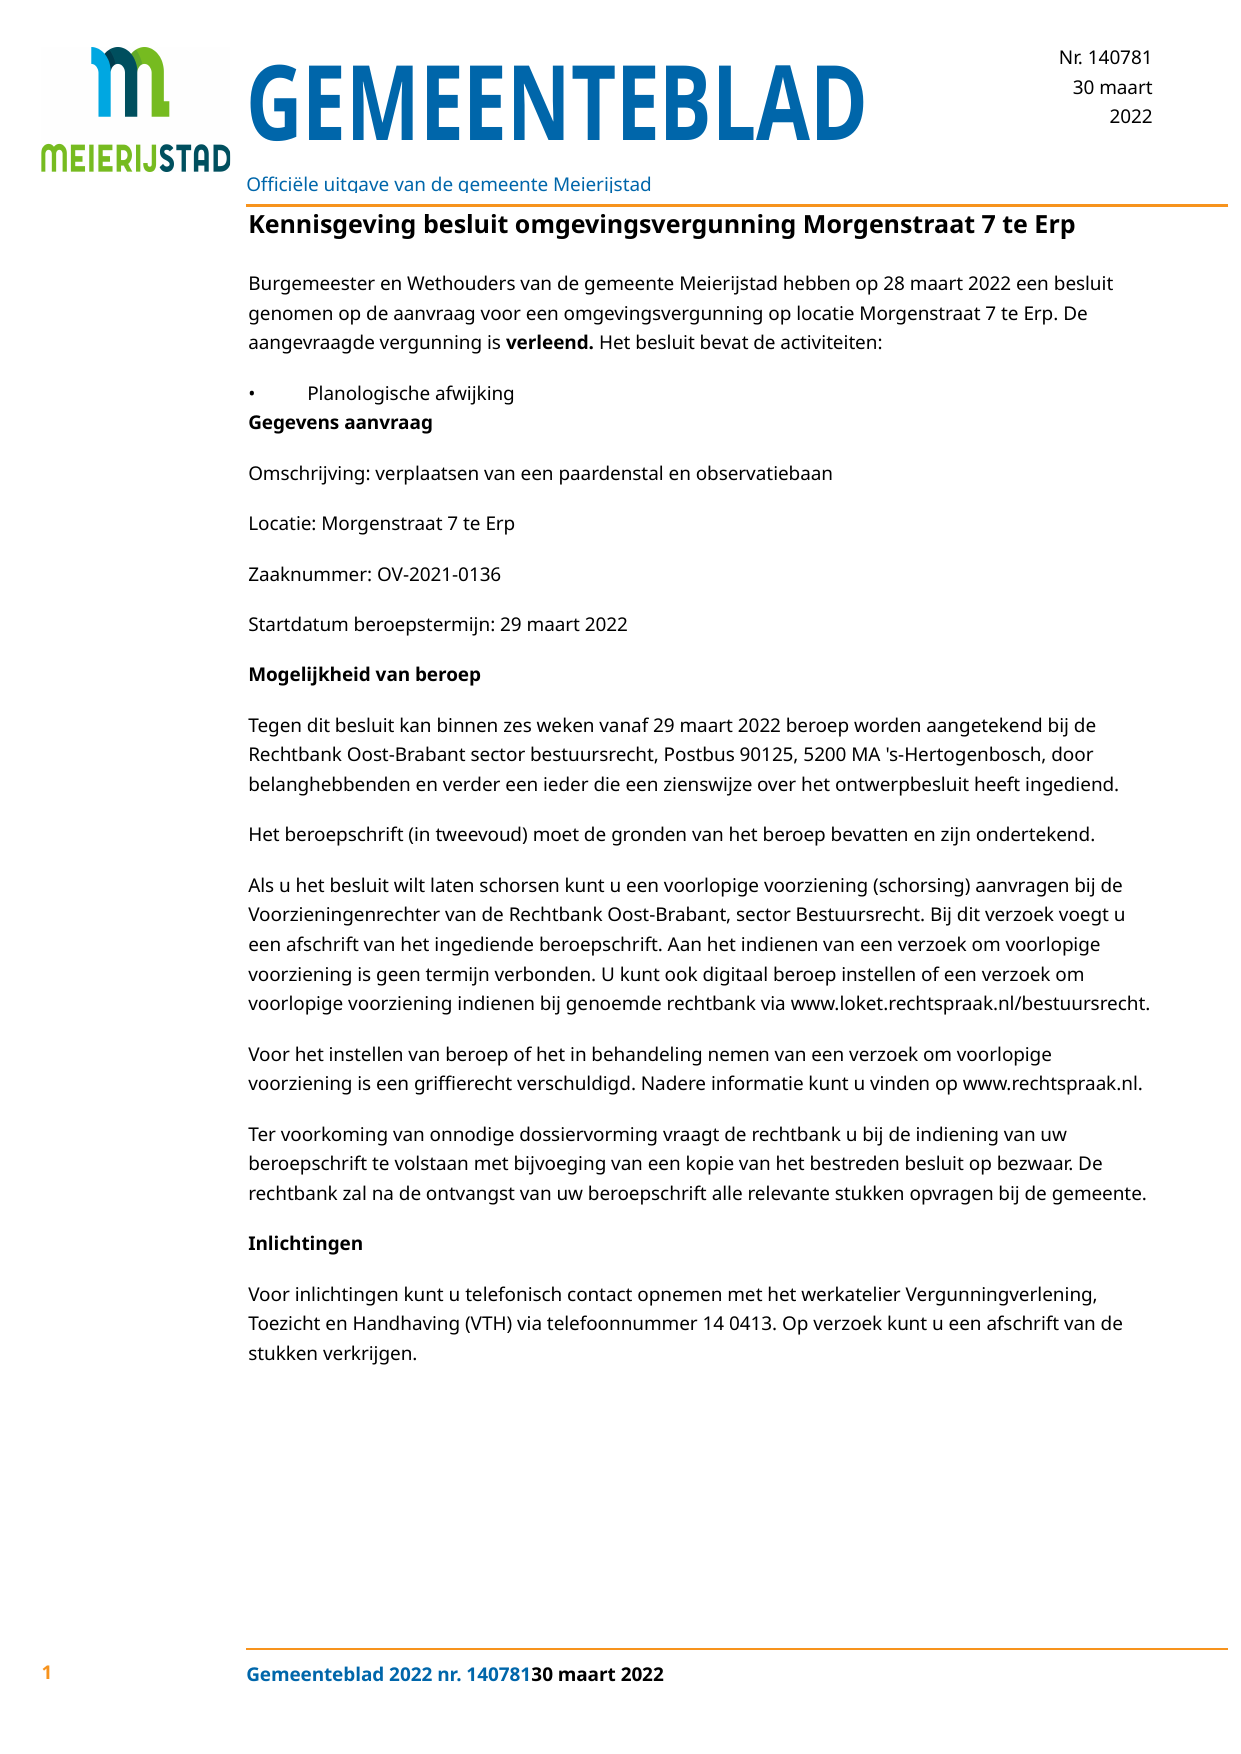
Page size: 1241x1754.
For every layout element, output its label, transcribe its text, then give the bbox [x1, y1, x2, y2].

text Kennisgeving besluit omgevingsvergunning Morgenstraat 7 te Erp [248, 207, 1152, 241]
text Tegen dit besluit kan binnen zes weken vanaf 29 maart 2022 beroep worden aangetekend bij de Rechtbank Oost-Brabant sector bestuursrecht, Postbus 90125, 5200 MA 's-Hertogenbosch, door belanghebbenden en verder een ieder die een zienswijze over het ontwerpbesluit heeft ingediend. [248, 712, 1152, 797]
text Burgemeester en Wethouders van de gemeente Meierijstad hebben op 28 maart 2022 een besluit genomen op de aanvraag voor een omgevingsvergunning op locatie Morgenstraat 7 te Erp. De aangevraagde vergunning is verleend. Het besluit bevat de activiteiten: [248, 270, 1152, 355]
text Voor inlichtingen kunt u telefonisch contact opnemen met het werkatelier Vergunningverlening, Toezicht en Handhaving (VTH) via telefoonnummer 14 0413. Op verzoek kunt u een afschrift van de stukken verkrijgen. [248, 1281, 1152, 1366]
text Startdatum beroepstermijn: 29 maart 2022 [248, 611, 1152, 637]
picture [41, 47, 231, 172]
text Als u het besluit wilt laten schorsen kunt u een voorlopige voorziening (schorsing) aanvragen bij de Voorzieningenrechter van de Rechtbank Oost-Brabant, sector Bestuursrecht. Bij dit verzoek voegt u een afschrift van het ingediende beroepschrift. Aan het indienen van een verzoek om voorlopige voorziening is geen termijn verbonden. U kunt ook digitaal beroep instellen of een verzoek om voorlopige voorziening indienen bij genoemde rechtbank via www.loket.rechtspraak.nl/bestuursrecht. [248, 872, 1152, 1016]
text Het beroepschrift (in tweevoud) moet de gronden van het beroep bevatten en zijn ondertekend. [248, 822, 1152, 847]
text Gegevens aanvraag [248, 409, 1152, 435]
text Omschrijving: verplaatsen van een paardenstal en observatiebaan [248, 460, 1152, 486]
text Zaaknummer: OV-2021-0136 [248, 561, 1152, 586]
list Planologische afwijking [248, 380, 1152, 406]
text Mogelijkheid van beroep [248, 662, 1152, 687]
text Locatie: Morgenstraat 7 te Erp [248, 510, 1152, 536]
text Inlichtingen [248, 1230, 1152, 1256]
text Ter voorkoming van onnodige dossiervorming vraagt de rechtbank u bij de indiening van uw beroepschrift te volstaan met bijvoeging van een kopie van het bestreden besluit op bezwaar. De rechtbank zal na de ontvangst van uw beroepschrift alle relevante stukken opvragen bij de gemeente. [248, 1121, 1152, 1206]
text Voor het instellen van beroep of het in behandeling nemen van een verzoek om voorlopige voorziening is een griffierecht verschuldigd. Nadere informatie kunt u vinden op www.rechtspraak.nl. [248, 1041, 1152, 1096]
